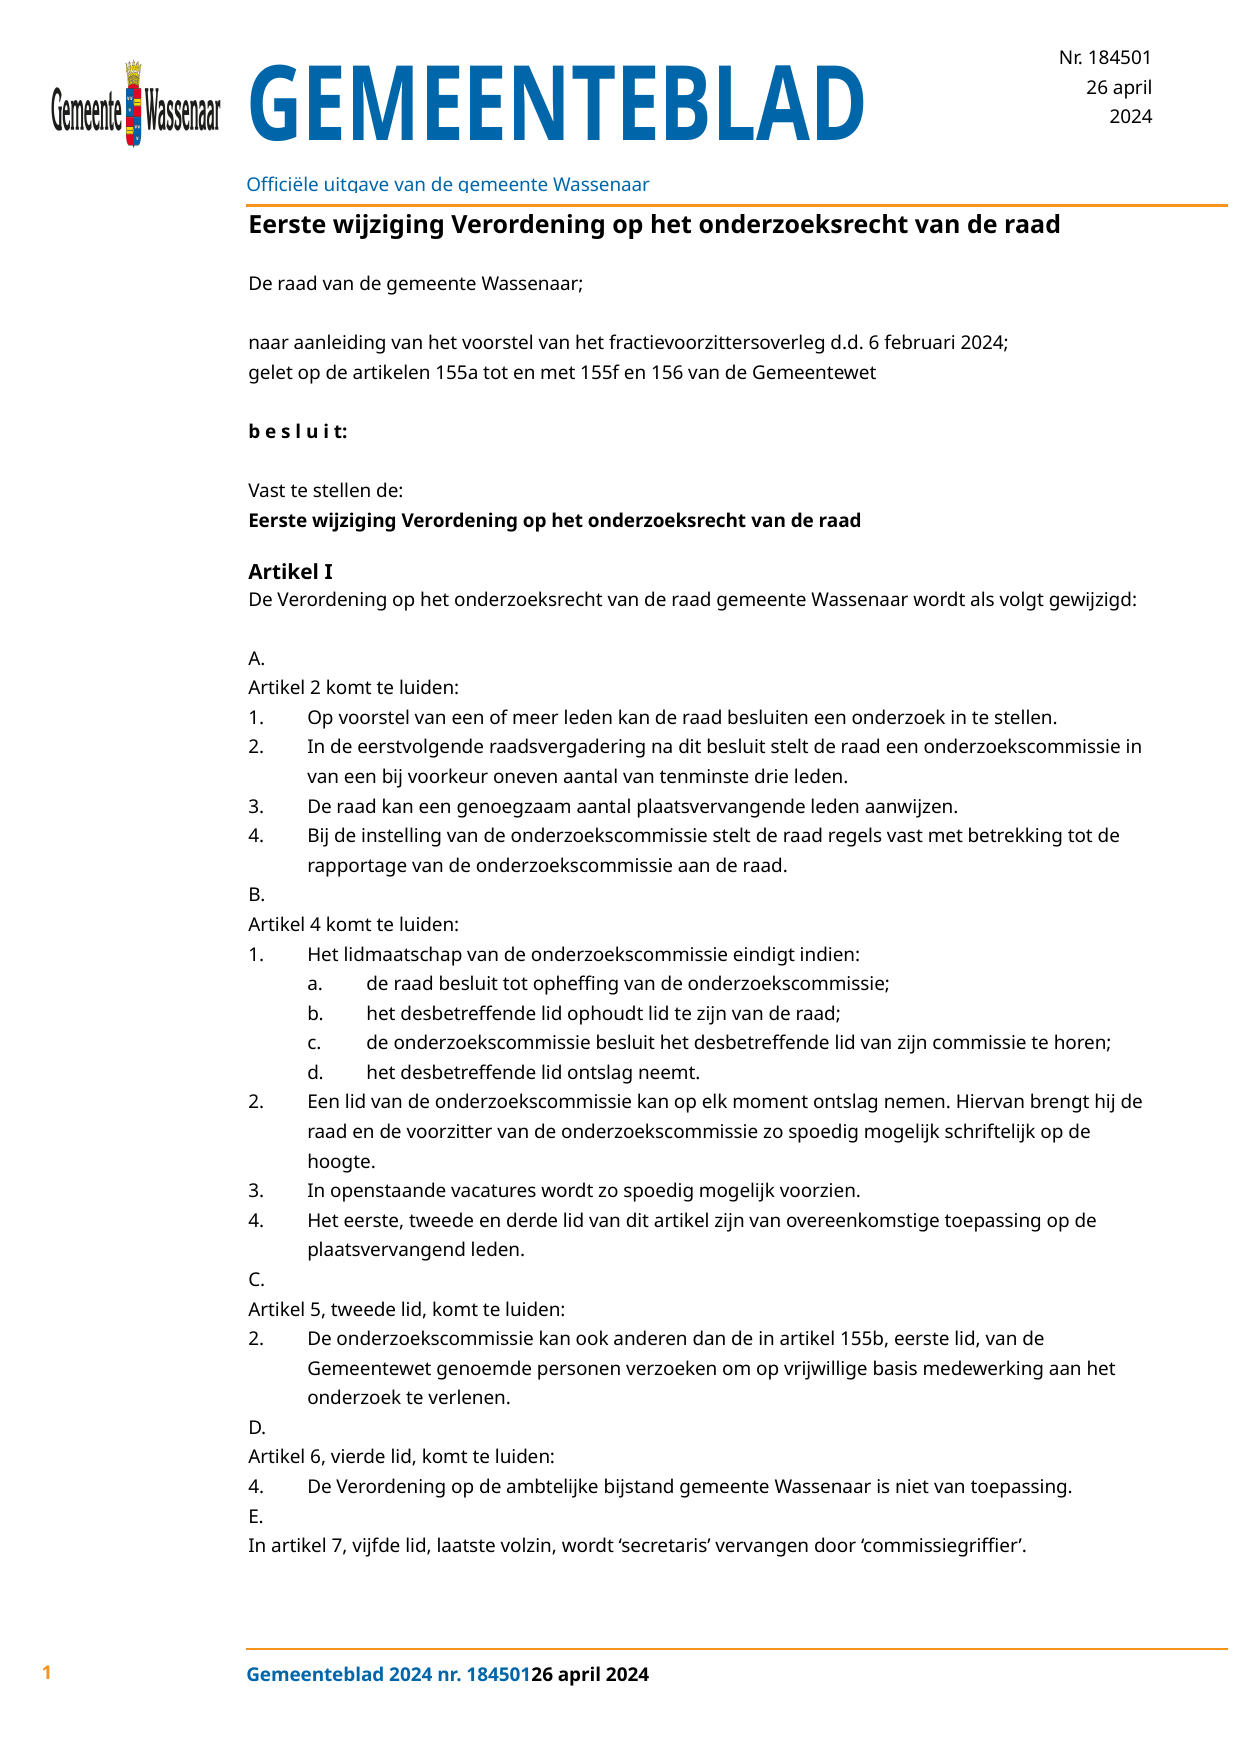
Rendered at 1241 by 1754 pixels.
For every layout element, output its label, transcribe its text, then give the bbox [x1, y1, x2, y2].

text A. [248, 645, 1152, 671]
list Het lidmaatschap van de onderzoekscommissie eindigt indien: [248, 941, 1152, 967]
text Artikel 5, tweede lid, komt te luiden: [248, 1296, 1152, 1322]
text Artikel I [248, 557, 1152, 586]
text naar aanleiding van het voorstel van het fractievoorzittersoverleg d.d. 6 februari 2024; [248, 329, 1152, 355]
text B. [248, 882, 1152, 907]
list De Verordening op de ambtelijke bijstand gemeente Wassenaar is niet van toepassing. [248, 1473, 1152, 1499]
text Eerste wijziging Verordening op het onderzoeksrecht van de raad [248, 507, 1152, 533]
list In de eerstvolgende raadsvergadering na dit besluit stelt de raad een onderzoekscommissie in van een bij voorkeur oneven aantal van tenminste drie leden. [248, 734, 1152, 789]
list De raad kan een genoegzaam aantal plaatsvervangende leden aanwijzen. [248, 793, 1152, 819]
text Artikel 6, vierde lid, komt te luiden: [248, 1444, 1152, 1469]
text De raad van de gemeente Wassenaar; [248, 270, 1152, 296]
text D. [248, 1414, 1152, 1440]
picture [41, 47, 231, 172]
list de raad besluit tot opheffing van de onderzoekscommissie; [307, 970, 1152, 996]
list De onderzoekscommissie kan ook anderen dan de in artikel 155b, eerste lid, van de Gemeentewet genoemde personen verzoeken om op vrijwillige basis medewerking aan het onderzoek te verlenen. [248, 1325, 1152, 1410]
text De Verordening op het onderzoeksrecht van de raad gemeente Wassenaar wordt als volgt gewijzigd: [248, 586, 1152, 612]
text E. [248, 1503, 1152, 1529]
list Een lid van de onderzoekscommissie kan op elk moment ontslag nemen. Hiervan brengt hij de raad en de voorzitter van de onderzoekscommissie zo spoedig mogelijk schriftelijk op de hoogte. [248, 1089, 1152, 1174]
text Artikel 4 komt te luiden: [248, 911, 1152, 937]
list Bij de instelling van de onderzoekscommissie stelt de raad regels vast met betrekking tot de rapportage van de onderzoekscommissie aan de raad. [248, 822, 1152, 878]
text C. [248, 1266, 1152, 1292]
list In openstaande vacatures wordt zo spoedig mogelijk voorzien. [248, 1177, 1152, 1203]
text Eerste wijziging Verordening op het onderzoeksrecht van de raad [248, 207, 1152, 241]
list het desbetreffende lid ontslag neemt. [307, 1059, 1152, 1085]
list Het eerste, tweede en derde lid van dit artikel zijn van overeenkomstige toepassing op de plaatsvervangend leden. [248, 1207, 1152, 1262]
text Artikel 2 komt te luiden: [248, 674, 1152, 700]
list het desbetreffende lid ophoudt lid te zijn van de raad; [307, 1000, 1152, 1026]
list de onderzoekscommissie besluit het desbetreffende lid van zijn commissie te horen; [307, 1029, 1152, 1055]
list Op voorstel van een of meer leden kan de raad besluiten een onderzoek in te stellen. [248, 704, 1152, 730]
text gelet op de artikelen 155a tot en met 155f en 156 van de Gemeentewet [248, 359, 1152, 385]
text b e s l u i t: [248, 418, 1152, 444]
text Vast te stellen de: [248, 477, 1152, 503]
text In artikel 7, vijfde lid, laatste volzin, wordt ‘secretaris’ vervangen door ‘commissiegriffier’. [248, 1532, 1152, 1558]
